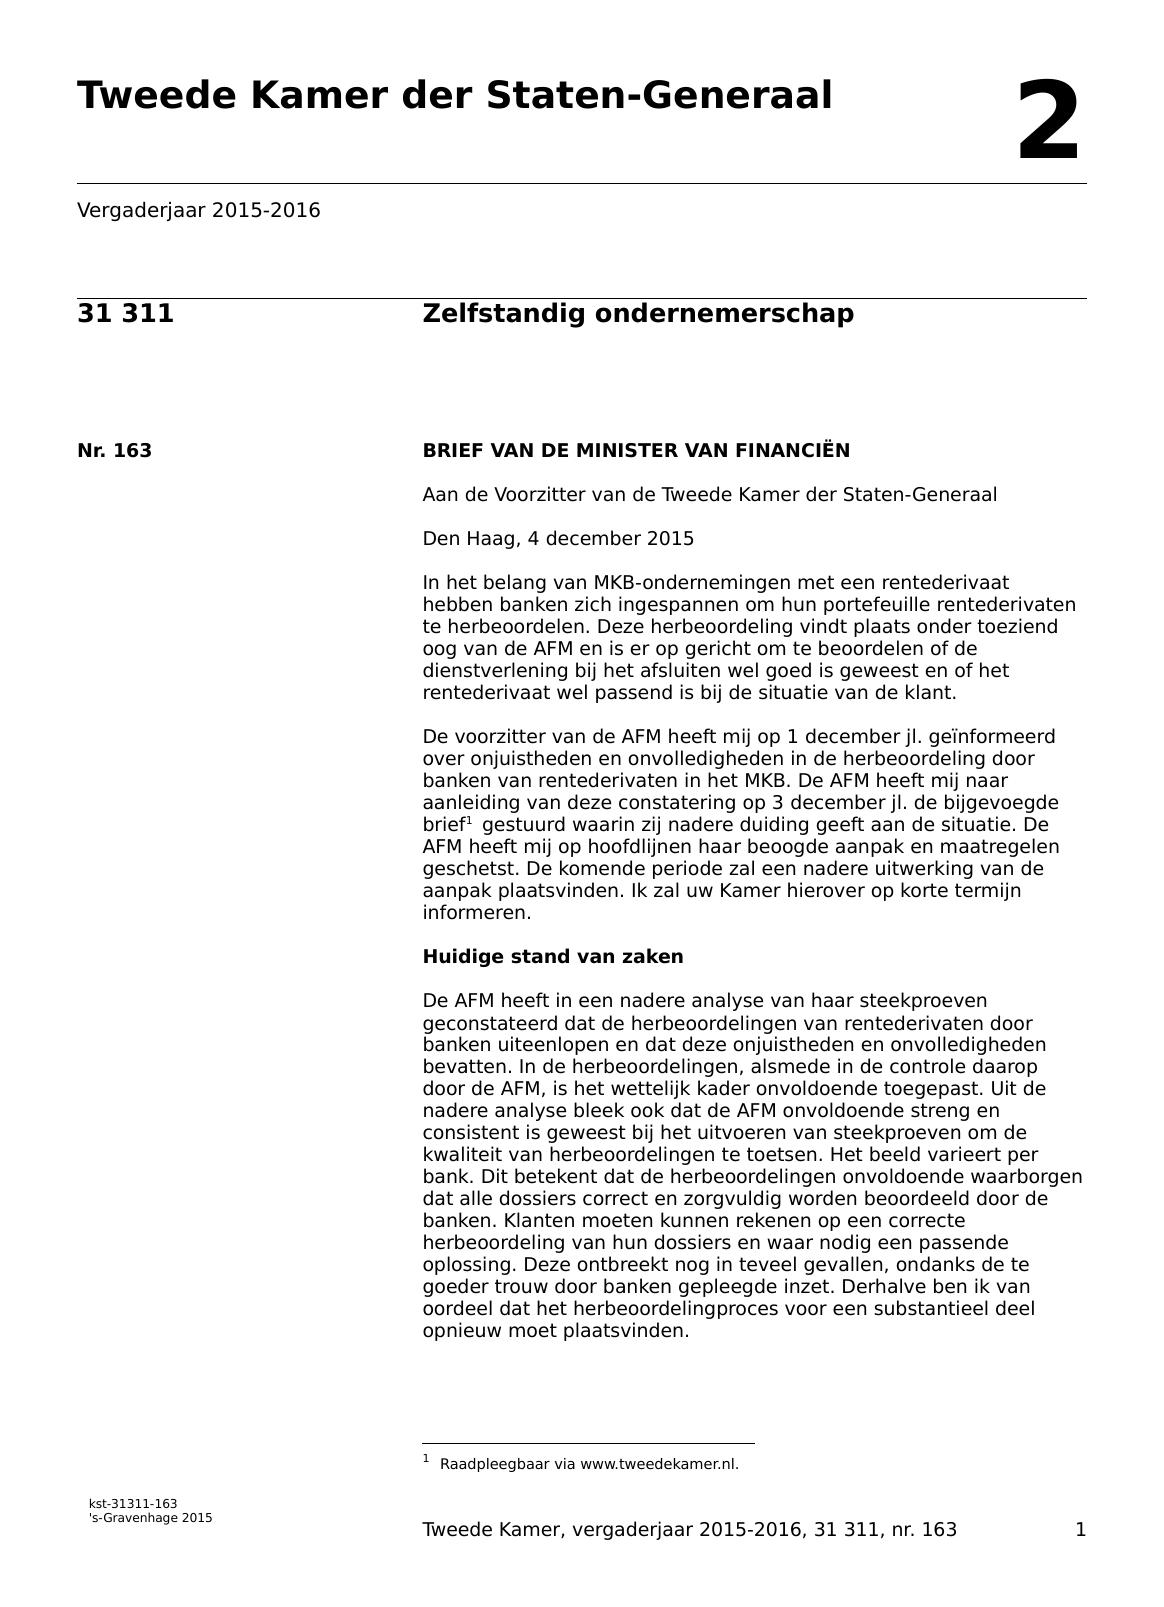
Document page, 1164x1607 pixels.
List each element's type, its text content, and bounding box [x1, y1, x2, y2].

text Raadpleegbaar via www.tweedekamer.nl. [422, 1452, 1087, 1474]
subtitle Nr. 163 BRIEF VAN DE MINISTER VAN FINANCIËN [77, 440, 1087, 462]
text kst-31311-163 [88, 1497, 323, 1511]
text Aan de Voorzitter van de Tweede Kamer der Staten-Generaal [422, 484, 1087, 506]
table_header Tweede Kamer der Staten-Generaal [77, 59, 886, 183]
table_header 2 [886, 59, 1087, 183]
text Den Haag, 4 december 2015 [422, 528, 1087, 550]
subtitle Huidige stand van zaken [422, 946, 1087, 968]
subtitle 31 311 Zelfstandig ondernemerschap [77, 299, 1087, 329]
text 's-Gravenhage 2015 [88, 1511, 323, 1525]
text De AFM heeft in een nadere analyse van haar steekproeven geconstateerd dat de herbeoordelingen van rentederivaten door banken uiteenlopen en dat deze onjuistheden en onvolledigheden bevatten. In de herbeoordelingen, alsmede in de controle daarop door de AFM, is het wettelijk kader onvoldoende toegepast. Uit de nadere analyse bleek ook dat de AFM onvoldoende streng en consistent is geweest bij het uitvoeren van steekproeven om de kwaliteit van herbeoordelingen te toetsen. Het beeld varieert per bank. Dit betekent dat de herbeoordelingen onvoldoende waarborgen dat alle dossiers correct en zorgvuldig worden beoordeeld door de banken. Klanten moeten kunnen rekenen op een correcte herbeoordeling van hun dossiers en waar nodig een passende oplossing. Deze ontbreekt nog in teveel gevallen, ondanks de te goeder trouw door banken gepleegde inzet. Derhalve ben ik van oordeel dat het herbeoordelingproces voor een substantieel deel opnieuw moet plaatsvinden. [422, 990, 1087, 1342]
text De voorzitter van de AFM heeft mij op 1 december jl. geïnformeerd over onjuistheden en onvolledigheden in de herbeoordeling door banken van rentederivaten in het MKB. De AFM heeft mij naar aanleiding van deze constatering op 3 december jl. de bijgevoegde brief gestuurd waarin zij nadere duiding geeft aan de situatie. De AFM heeft mij op hoofdlijnen haar beoogde aanpak en maatregelen geschetst. De komende periode zal een nadere uitwerking van de aanpak plaatsvinden. Ik zal uw Kamer hierover op korte termijn informeren. [422, 726, 1087, 924]
table_cell Vergaderjaar 2015-2016 [77, 184, 1087, 298]
text In het belang van MKB-ondernemingen met een rentederivaat hebben banken zich ingespannen om hun portefeuille rentederivaten te herbeoordelen. Deze herbeoordeling vindt plaats onder toeziend oog van de AFM en is er op gericht om te beoordelen of de dienstverlening bij het afsluiten wel goed is geweest en of het rentederivaat wel passend is bij de situatie van de klant. [422, 572, 1087, 704]
